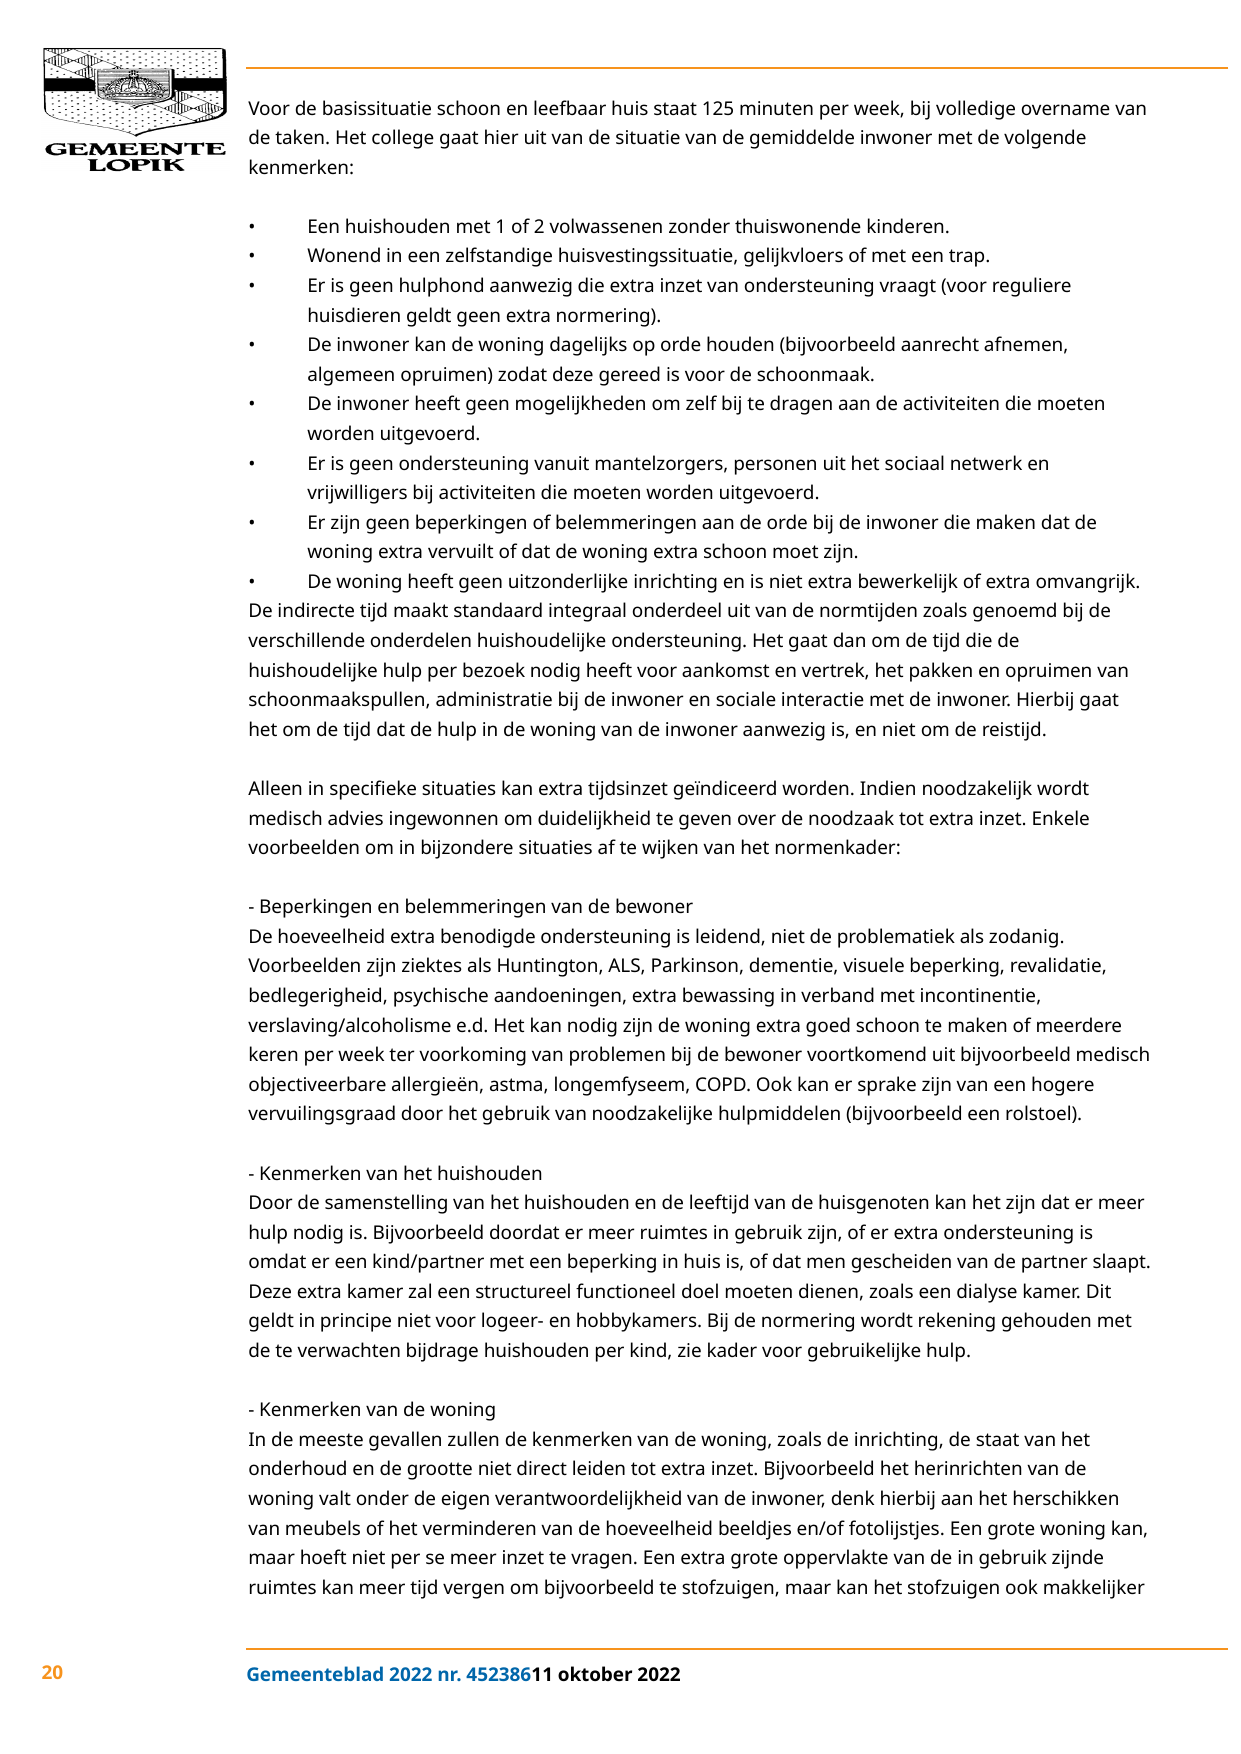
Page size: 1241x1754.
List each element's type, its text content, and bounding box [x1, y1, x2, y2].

text - Beperkingen en belemmeringen van de bewoner [248, 893, 1152, 919]
text - Kenmerken van de woning [248, 1396, 1152, 1422]
text De indirecte tijd maakt standaard integraal onderdeel uit van de normtijden zoals genoemd bij de verschillende onderdelen huishoudelijke ondersteuning. Het gaat dan om de tijd die de huishoudelijke hulp per bezoek nodig heeft voor aankomst en vertrek, het pakken en opruimen van schoonmaakspullen, administratie bij de inwoner en sociale interactie met de inwoner. Hierbij gaat het om de tijd dat de hulp in de woning van de inwoner aanwezig is, en niet om de reistijd. [248, 598, 1152, 742]
list Er is geen ondersteuning vanuit mantelzorgers, personen uit het sociaal netwerk en vrijwilligers bij activiteiten die moeten worden uitgevoerd. [248, 450, 1152, 505]
text Door de samenstelling van het huishouden en de leeftijd van de huisgenoten kan het zijn dat er meer hulp nodig is. Bijvoorbeeld doordat er meer ruimtes in gebruik zijn, of er extra ondersteuning is omdat er een kind/partner met een beperking in huis is, of dat men gescheiden van de partner slaapt. Deze extra kamer zal een structureel functioneel doel moeten dienen, zoals een dialyse kamer. Dit geldt in principe niet voor logeer- en hobbykamers. Bij de normering wordt rekening gehouden met de te verwachten bijdrage huishouden per kind, zie kader voor gebruikelijke hulp. [248, 1189, 1152, 1363]
list Er zijn geen beperkingen of belemmeringen aan de orde bij de inwoner die maken dat de woning extra vervuilt of dat de woning extra schoon moet zijn. [248, 509, 1152, 564]
text Voor de basissituatie schoon en leefbaar huis staat 125 minuten per week, bij volledige overname van de taken. Het college gaat hier uit van de situatie van de gemiddelde inwoner met de volgende kenmerken: [248, 95, 1152, 180]
picture [41, 47, 231, 172]
list De woning heeft geen uitzonderlijke inrichting en is niet extra bewerkelijk of extra omvangrijk. [248, 568, 1152, 594]
list De inwoner heeft geen mogelijkheden om zelf bij te dragen aan de activiteiten die moeten worden uitgevoerd. [248, 391, 1152, 446]
text - Kenmerken van het huishouden [248, 1160, 1152, 1186]
list De inwoner kan de woning dagelijks op orde houden (bijvoorbeeld aanrecht afnemen, algemeen opruimen) zodat deze gereed is voor de schoonmaak. [248, 331, 1152, 387]
list Er is geen hulphond aanwezig die extra inzet van ondersteuning vraagt (voor reguliere huisdieren geldt geen extra normering). [248, 272, 1152, 328]
text De hoeveelheid extra benodigde ondersteuning is leidend, niet de problematiek als zodanig. Voorbeelden zijn ziektes als Huntington, ALS, Parkinson, dementie, visuele beperking, revalidatie, bedlegerigheid, psychische aandoeningen, extra bewassing in verband met incontinentie, verslaving/alcoholisme e.d. Het kan nodig zijn de woning extra goed schoon te maken of meerdere keren per week ter voorkoming van problemen bij de bewoner voortkomend uit bijvoorbeeld medisch objectiveerbare allergieën, astma, longemfyseem, COPD. Ook kan er sprake zijn van een hogere vervuilingsgraad door het gebruik van noodzakelijke hulpmiddelen (bijvoorbeeld een rolstoel). [248, 923, 1152, 1126]
list Een huishouden met 1 of 2 volwassenen zonder thuiswonende kinderen. [248, 213, 1152, 239]
text Alleen in specifieke situaties kan extra tijdsinzet geïndiceerd worden. Indien noodzakelijk wordt medisch advies ingewonnen om duidelijkheid te geven over de noodzaak tot extra inzet. Enkele voorbeelden om in bijzondere situaties af te wijken van het normenkader: [248, 775, 1152, 860]
list Wonend in een zelfstandige huisvestingssituatie, gelijkvloers of met een trap. [248, 243, 1152, 268]
text In de meeste gevallen zullen de kenmerken van de woning, zoals de inrichting, de staat van het onderhoud en de grootte niet direct leiden tot extra inzet. Bijvoorbeeld het herinrichten van de woning valt onder de eigen verantwoordelijkheid van de inwoner, denk hierbij aan het herschikken van meubels of het verminderen van de hoeveelheid beeldjes en/of fotolijstjes. Een grote woning kan, maar hoeft niet per se meer inzet te vragen. Een extra grote oppervlakte van de in gebruik zijnde ruimtes kan meer tijd vergen om bijvoorbeeld te stofzuigen, maar kan het stofzuigen ook makkelijker [248, 1426, 1152, 1600]
